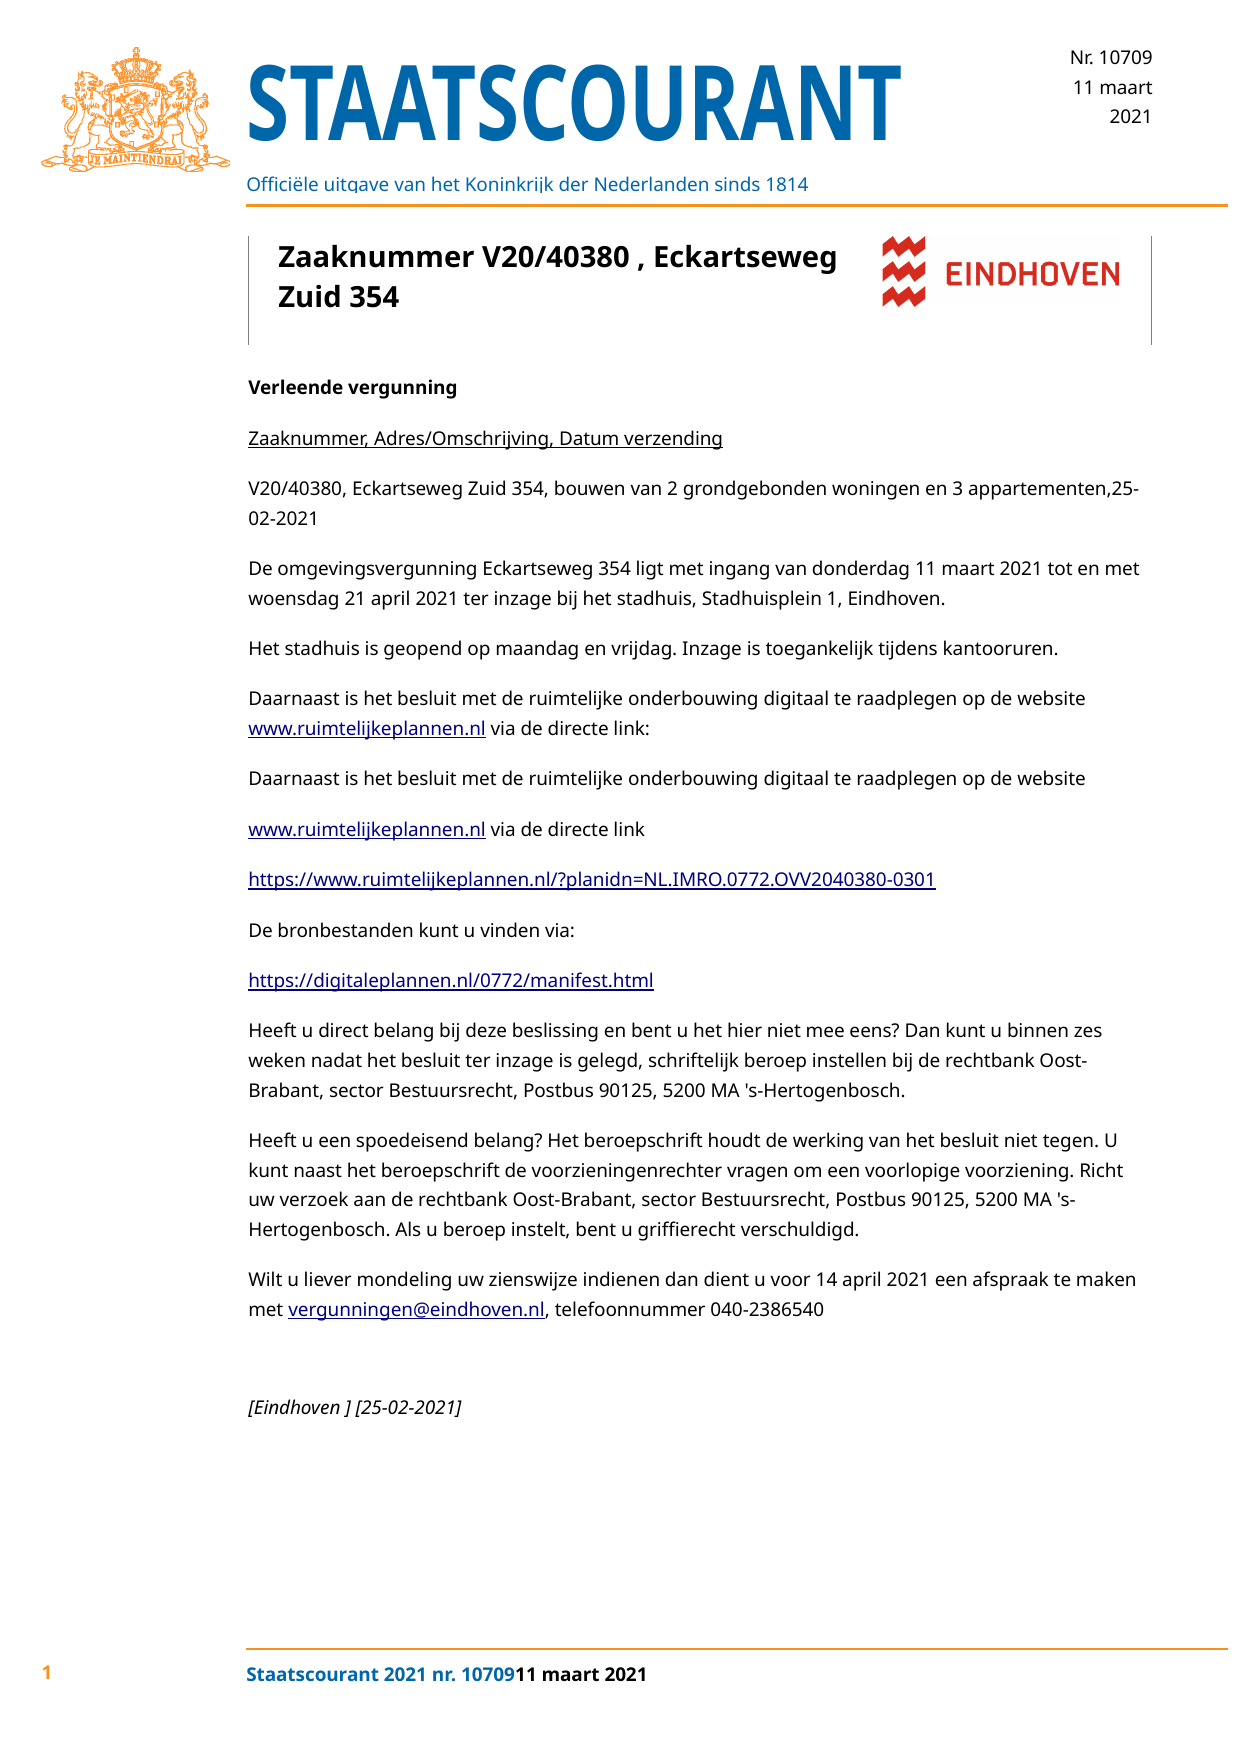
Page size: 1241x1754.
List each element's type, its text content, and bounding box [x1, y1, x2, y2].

text https://digitaleplannen.nl/0772/manifest.html [248, 967, 1152, 993]
text www.ruimtelijkeplannen.nl via de directe link [248, 816, 1152, 842]
text Heeft u direct belang bij deze beslissing en bent u het hier niet mee eens? Dan kunt u binnen zes weken nadat het besluit ter inzage is gelegd, schriftelijk beroep instellen bij de rechtbank Oost-Brabant, sector Bestuursrecht, Postbus 90125, 5200 MA 's-Hertogenbosch. [248, 1018, 1152, 1102]
text De omgevingsvergunning Eckartseweg 354 ligt met ingang van donderdag 11 maart 2021 tot en met woensdag 21 april 2021 ter inzage bij het stadhuis, Stadhuisplein 1, Eindhoven. [248, 555, 1152, 610]
table_header Zaaknummer V20/40380 , Eckartseweg Zuid 354 [249, 236, 850, 345]
text Wilt u liever mondeling uw zienswijze indienen dan dient u voor 14 april 2021 een afspraak te maken met vergunningen@eindhoven.nl, telefoonnummer 040-2386540 [248, 1266, 1152, 1322]
text https://www.ruimtelijkeplannen.nl/?planidn=NL.IMRO.0772.OVV2040380-0301 [248, 866, 1152, 892]
text De bronbestanden kunt u vinden via: [248, 917, 1152, 942]
text V20/40380, Eckartseweg Zuid 354, bouwen van 2 grondgebonden woningen en 3 appartementen,25-02-2021 [248, 475, 1152, 530]
picture [41, 47, 231, 172]
text Daarnaast is het besluit met de ruimtelijke onderbouwing digitaal te raadplegen op de website [248, 766, 1152, 791]
text Zaaknummer, Adres/Omschrijving, Datum verzending [248, 425, 1152, 450]
table_header [850, 236, 1151, 345]
text Verleende vergunning [248, 374, 1152, 400]
text Heeft u een spoedeisend belang? Het beroepschrift houdt de werking van het besluit niet tegen. U kunt naast het beroepschrift de voorzieningenrechter vragen om een voorlopige voorziening. Richt uw verzoek aan de rechtbank Oost-Brabant, sector Bestuursrecht, Postbus 90125, 5200 MA 's-Hertogenbosch. Als u beroep instelt, bent u griffierecht verschuldigd. [248, 1127, 1152, 1242]
text Het stadhuis is geopend op maandag en vrijdag. Inzage is toegankelijk tijdens kantooruren. [248, 635, 1152, 661]
text Daarnaast is het besluit met de ruimtelijke onderbouwing digitaal te raadplegen op de website www.ruimtelijkeplannen.nl via de directe link: [248, 686, 1152, 741]
text [Eindhoven ] [25-02-2021] [248, 1394, 1152, 1420]
picture [882, 236, 1119, 307]
